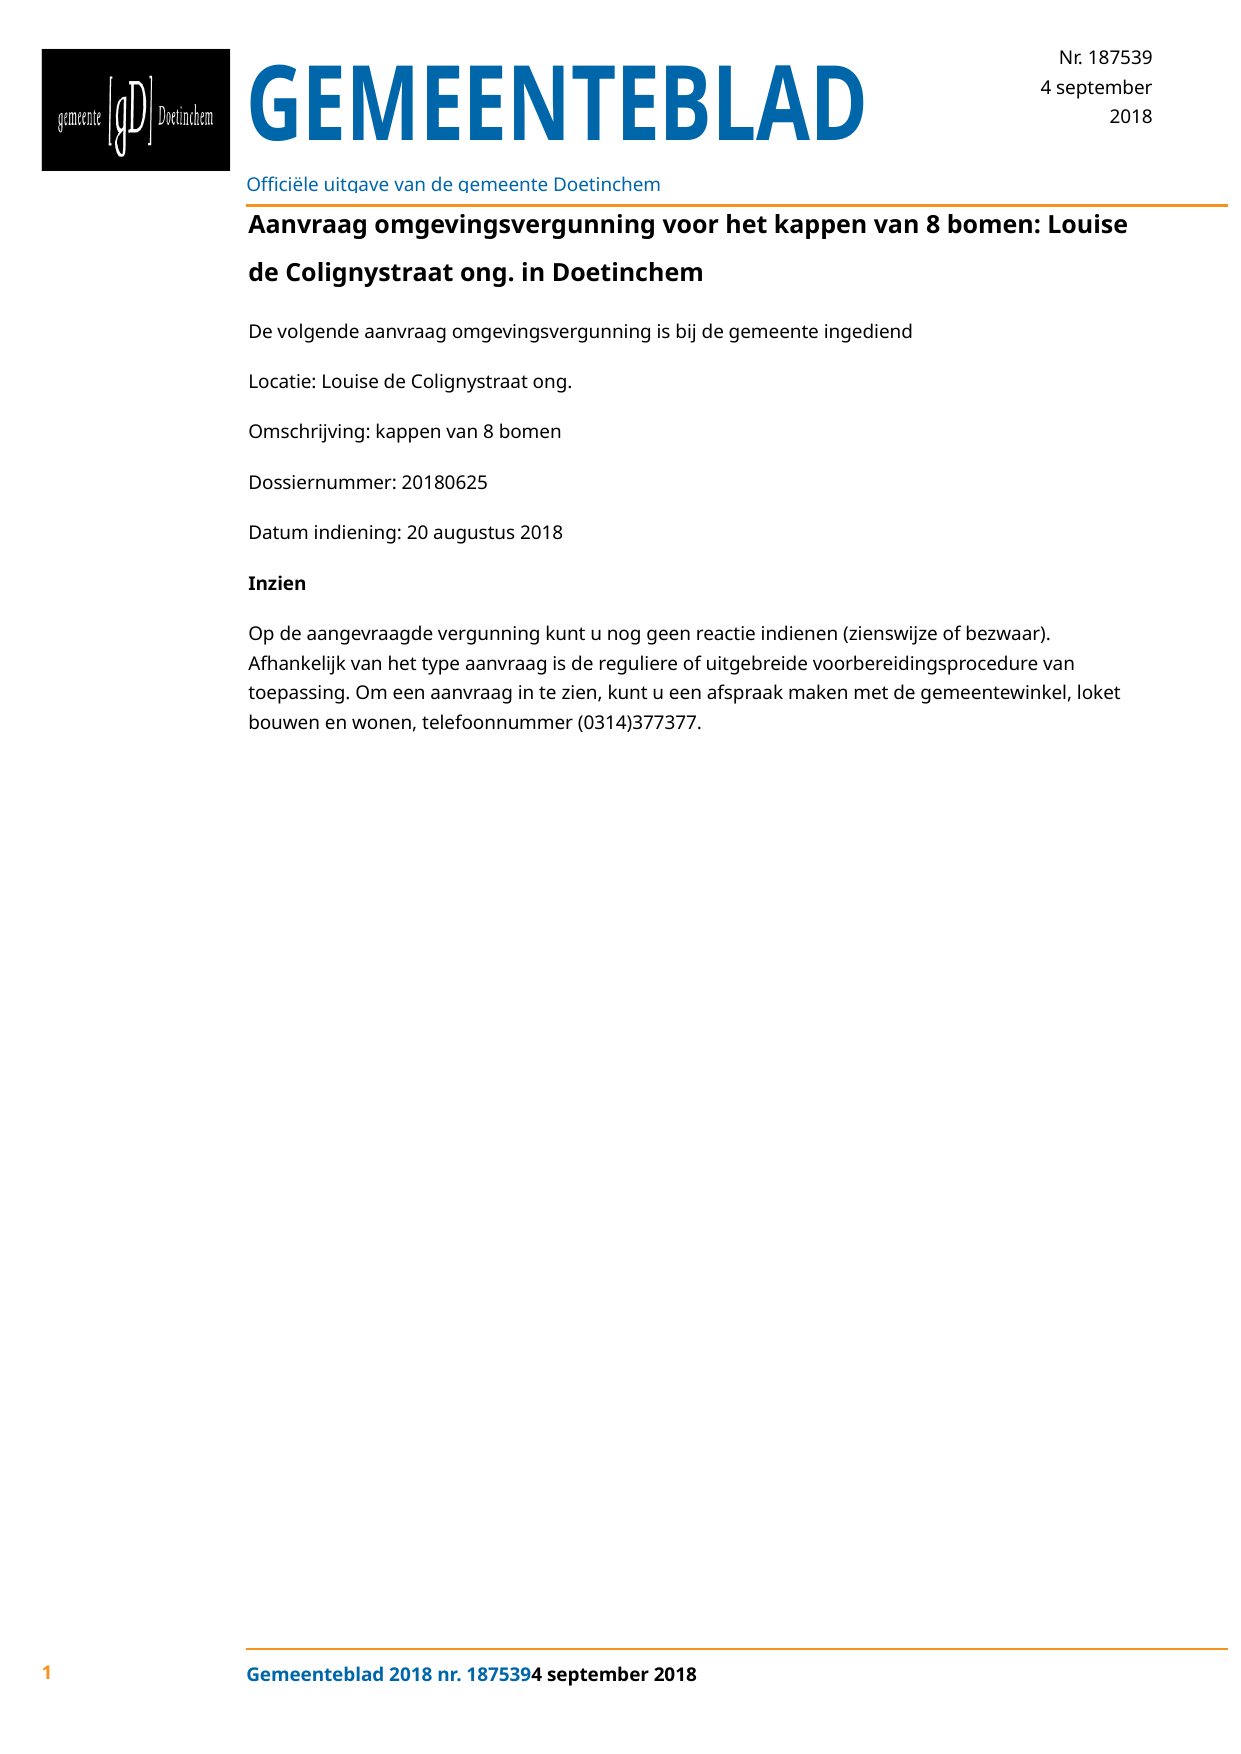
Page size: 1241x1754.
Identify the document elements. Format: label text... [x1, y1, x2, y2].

text Dossiernummer: 20180625 [248, 469, 1152, 495]
text Op de aangevraagde vergunning kunt u nog geen reactie indienen (zienswijze of bezwaar). Afhankelijk van het type aanvraag is de reguliere of uitgebreide voorbereidingsprocedure van toepassing. Om een aanvraag in te zien, kunt u een afspraak maken met de gemeentewinkel, loket bouwen en wonen, telefoonnummer (0314)377377. [248, 620, 1152, 735]
text Omschrijving: kappen van 8 bomen [248, 419, 1152, 444]
text Locatie: Louise de Colignystraat ong. [248, 368, 1152, 394]
text Inzien [248, 570, 1152, 596]
text Aanvraag omgevingsvergunning voor het kappen van 8 bomen: Louise de Colignystraat ong. in Doetinchem [248, 207, 1152, 288]
text Datum indiening: 20 augustus 2018 [248, 519, 1152, 545]
text De volgende aanvraag omgevingsvergunning is bij de gemeente ingediend [248, 318, 1152, 344]
picture [41, 47, 231, 172]
